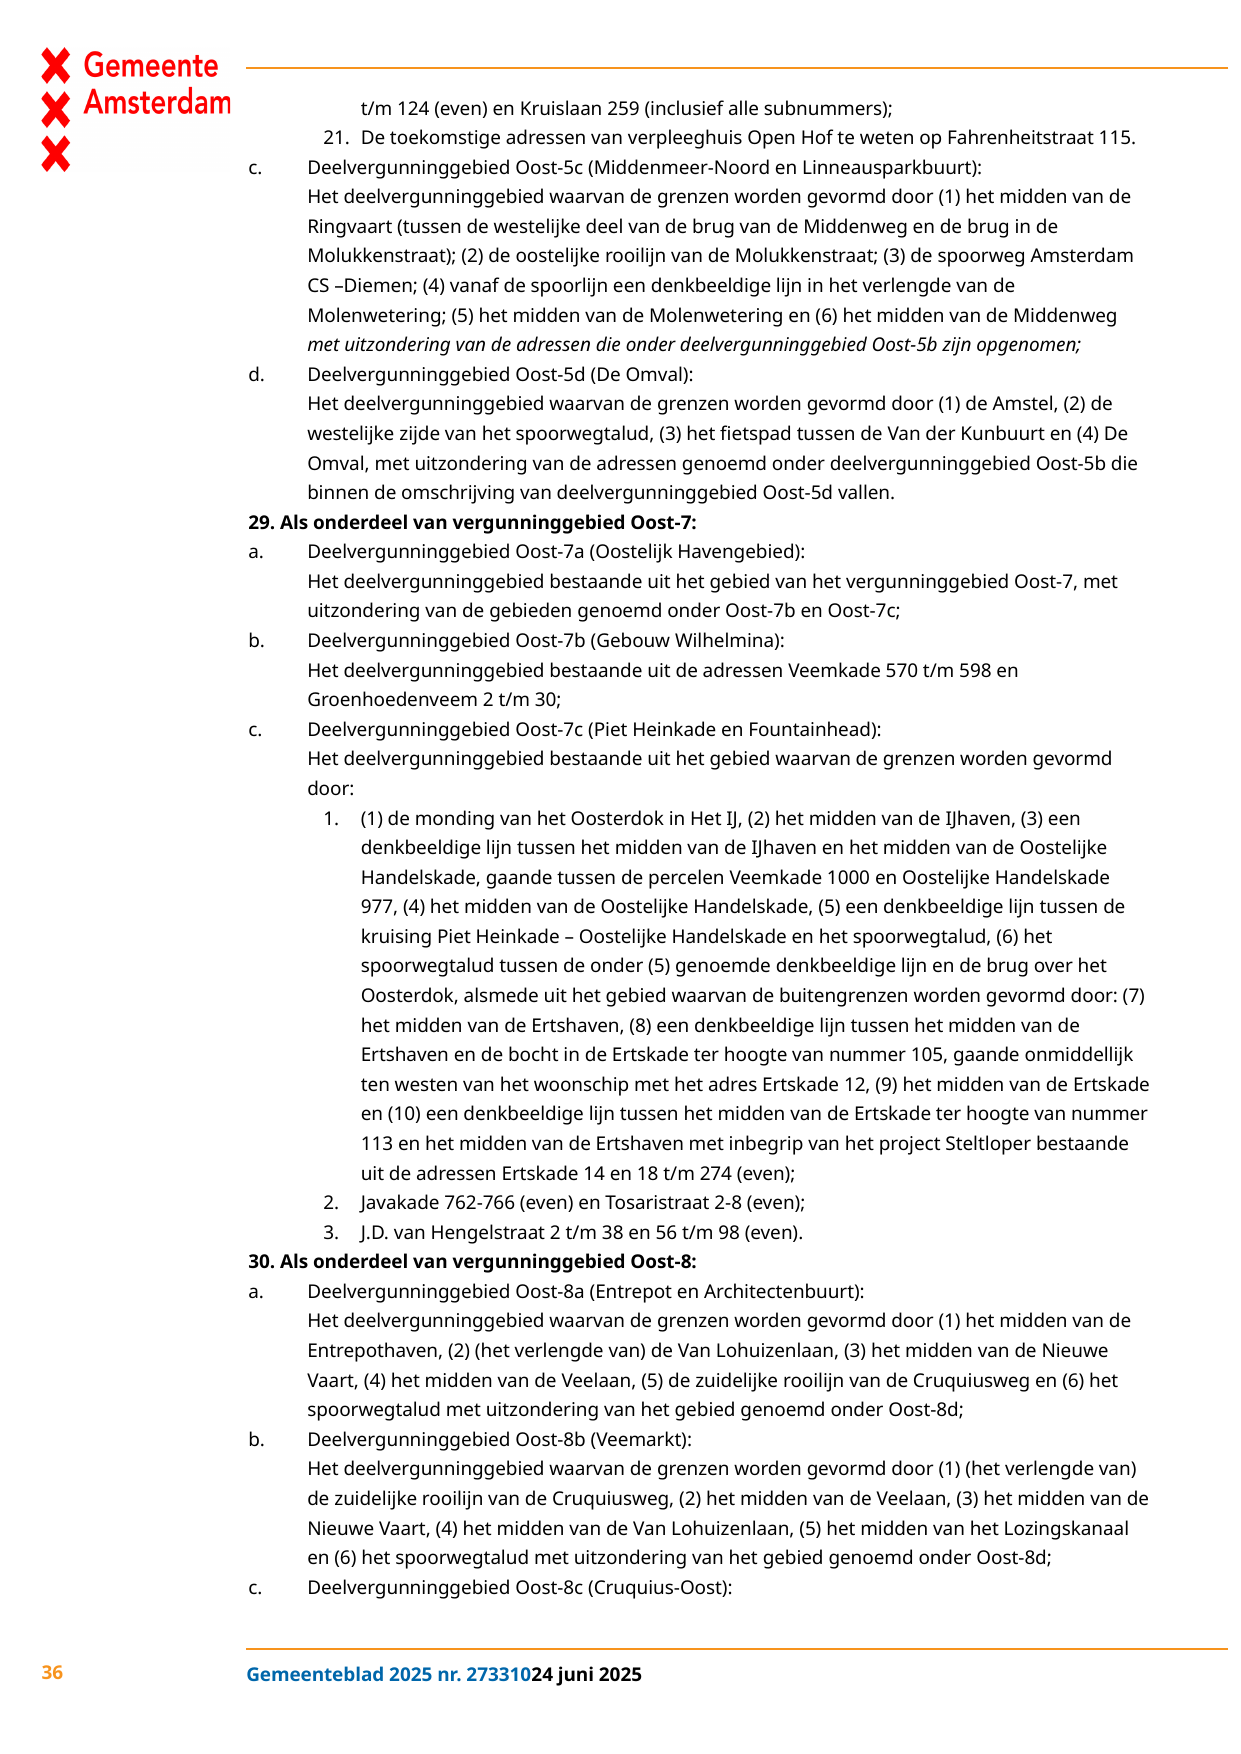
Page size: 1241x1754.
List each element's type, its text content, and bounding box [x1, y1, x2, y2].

picture [41, 47, 231, 172]
list t/m 124 (even) en Kruislaan 259 (inclusief alle subnummers); [323, 95, 1152, 121]
text 29. Als onderdeel van vergunninggebied Oost-7: [248, 509, 1152, 535]
list Deelvergunninggebied Oost-5c (Middenmeer-Noord en Linneausparkbuurt): [248, 154, 1152, 180]
list Het deelvergunninggebied bestaande uit de adressen Veemkade 570 t/m 598 en Groenhoedenveem 2 t/m 30; [248, 657, 1152, 712]
list Het deelvergunninggebied waarvan de grenzen worden gevormd door (1) het midden van de Ringvaart (tussen de westelijke deel van de brug van de Middenweg en de brug in de Molukkenstraat); (2) de oostelijke rooilijn van de Molukkenstraat; (3) de spoorweg Amsterdam CS –Diemen; (4) vanaf de spoorlijn een denkbeeldige lijn in het verlengde van de Molenwetering; (5) het midden van de Molenwetering en (6) het midden van de Middenweg met uitzondering van de adressen die onder deelvergunninggebied Oost-5b zijn opgenomen; [248, 183, 1152, 357]
list Deelvergunninggebied Oost-7a (Oostelijk Havengebied): [248, 538, 1152, 564]
list (1) de monding van het Oosterdok in Het IJ, (2) het midden van de IJhaven, (3) een denkbeeldige lijn tussen het midden van de IJhaven en het midden van de Oostelijke Handelskade, gaande tussen de percelen Veemkade 1000 en Oostelijke Handelskade 977, (4) het midden van de Oostelijke Handelskade, (5) een denkbeeldige lijn tussen de kruising Piet Heinkade – Oostelijke Handelskade en het spoorwegtalud, (6) het spoorwegtalud tussen de onder (5) genoemde denkbeeldige lijn en de brug over het Oosterdok, alsmede uit het gebied waarvan de buitengrenzen worden gevormd door: (7) het midden van de Ertshaven, (8) een denkbeeldige lijn tussen het midden van de Ertshaven en de bocht in de Ertskade ter hoogte van nummer 105, gaande onmiddellijk ten westen van het woonschip met het adres Ertskade 12, (9) het midden van de Ertskade en (10) een denkbeeldige lijn tussen het midden van de Ertskade ter hoogte van nummer 113 en het midden van de Ertshaven met inbegrip van het project Steltloper bestaande uit de adressen Ertskade 14 en 18 t/m 274 (even); [323, 805, 1152, 1186]
list Javakade 762-766 (even) en Tosaristraat 2-8 (even); [323, 1189, 1152, 1215]
list De toekomstige adressen van verpleeghuis Open Hof te weten op Fahrenheitstraat 115. [323, 124, 1152, 150]
list Deelvergunninggebied Oost-5d (De Omval): [248, 361, 1152, 387]
list Het deelvergunninggebied bestaande uit het gebied van het vergunninggebied Oost-7, met uitzondering van de gebieden genoemd onder Oost-7b en Oost-7c; [248, 568, 1152, 623]
list Deelvergunninggebied Oost-7c (Piet Heinkade en Fountainhead): [248, 716, 1152, 742]
list Het deelvergunninggebied waarvan de grenzen worden gevormd door (1) de Amstel, (2) de westelijke zijde van het spoorwegtalud, (3) het fietspad tussen de Van der Kunbuurt en (4) De Omval, met uitzondering van de adressen genoemd onder deelvergunninggebied Oost-5b die binnen de omschrijving van deelvergunninggebied Oost-5d vallen. [248, 391, 1152, 505]
list Deelvergunninggebied Oost-8a (Entrepot en Architectenbuurt): [248, 1278, 1152, 1304]
list Deelvergunninggebied Oost-7b (Gebouw Wilhelmina): [248, 627, 1152, 653]
list Het deelvergunninggebied bestaande uit het gebied waarvan de grenzen worden gevormd door: [248, 746, 1152, 801]
list Het deelvergunninggebied waarvan de grenzen worden gevormd door (1) (het verlengde van) de zuidelijke rooilijn van de Cruquiusweg, (2) het midden van de Veelaan, (3) het midden van de Nieuwe Vaart, (4) het midden van de Van Lohuizenlaan, (5) het midden van het Lozingskanaal en (6) het spoorwegtalud met uitzondering van het gebied genoemd onder Oost-8d; [248, 1456, 1152, 1570]
list Het deelvergunninggebied waarvan de grenzen worden gevormd door (1) het midden van de Entrepothaven, (2) (het verlengde van) de Van Lohuizenlaan, (3) het midden van de Nieuwe Vaart, (4) het midden van de Veelaan, (5) de zuidelijke rooilijn van de Cruquiusweg en (6) het spoorwegtalud met uitzondering van het gebied genoemd onder Oost-8d; [248, 1308, 1152, 1422]
list J.D. van Hengelstraat 2 t/m 38 en 56 t/m 98 (even). [323, 1219, 1152, 1245]
list Deelvergunninggebied Oost-8c (Cruquius-Oost): [248, 1574, 1152, 1600]
text 30. Als onderdeel van vergunninggebied Oost-8: [248, 1248, 1152, 1274]
list Deelvergunninggebied Oost-8b (Veemarkt): [248, 1426, 1152, 1452]
